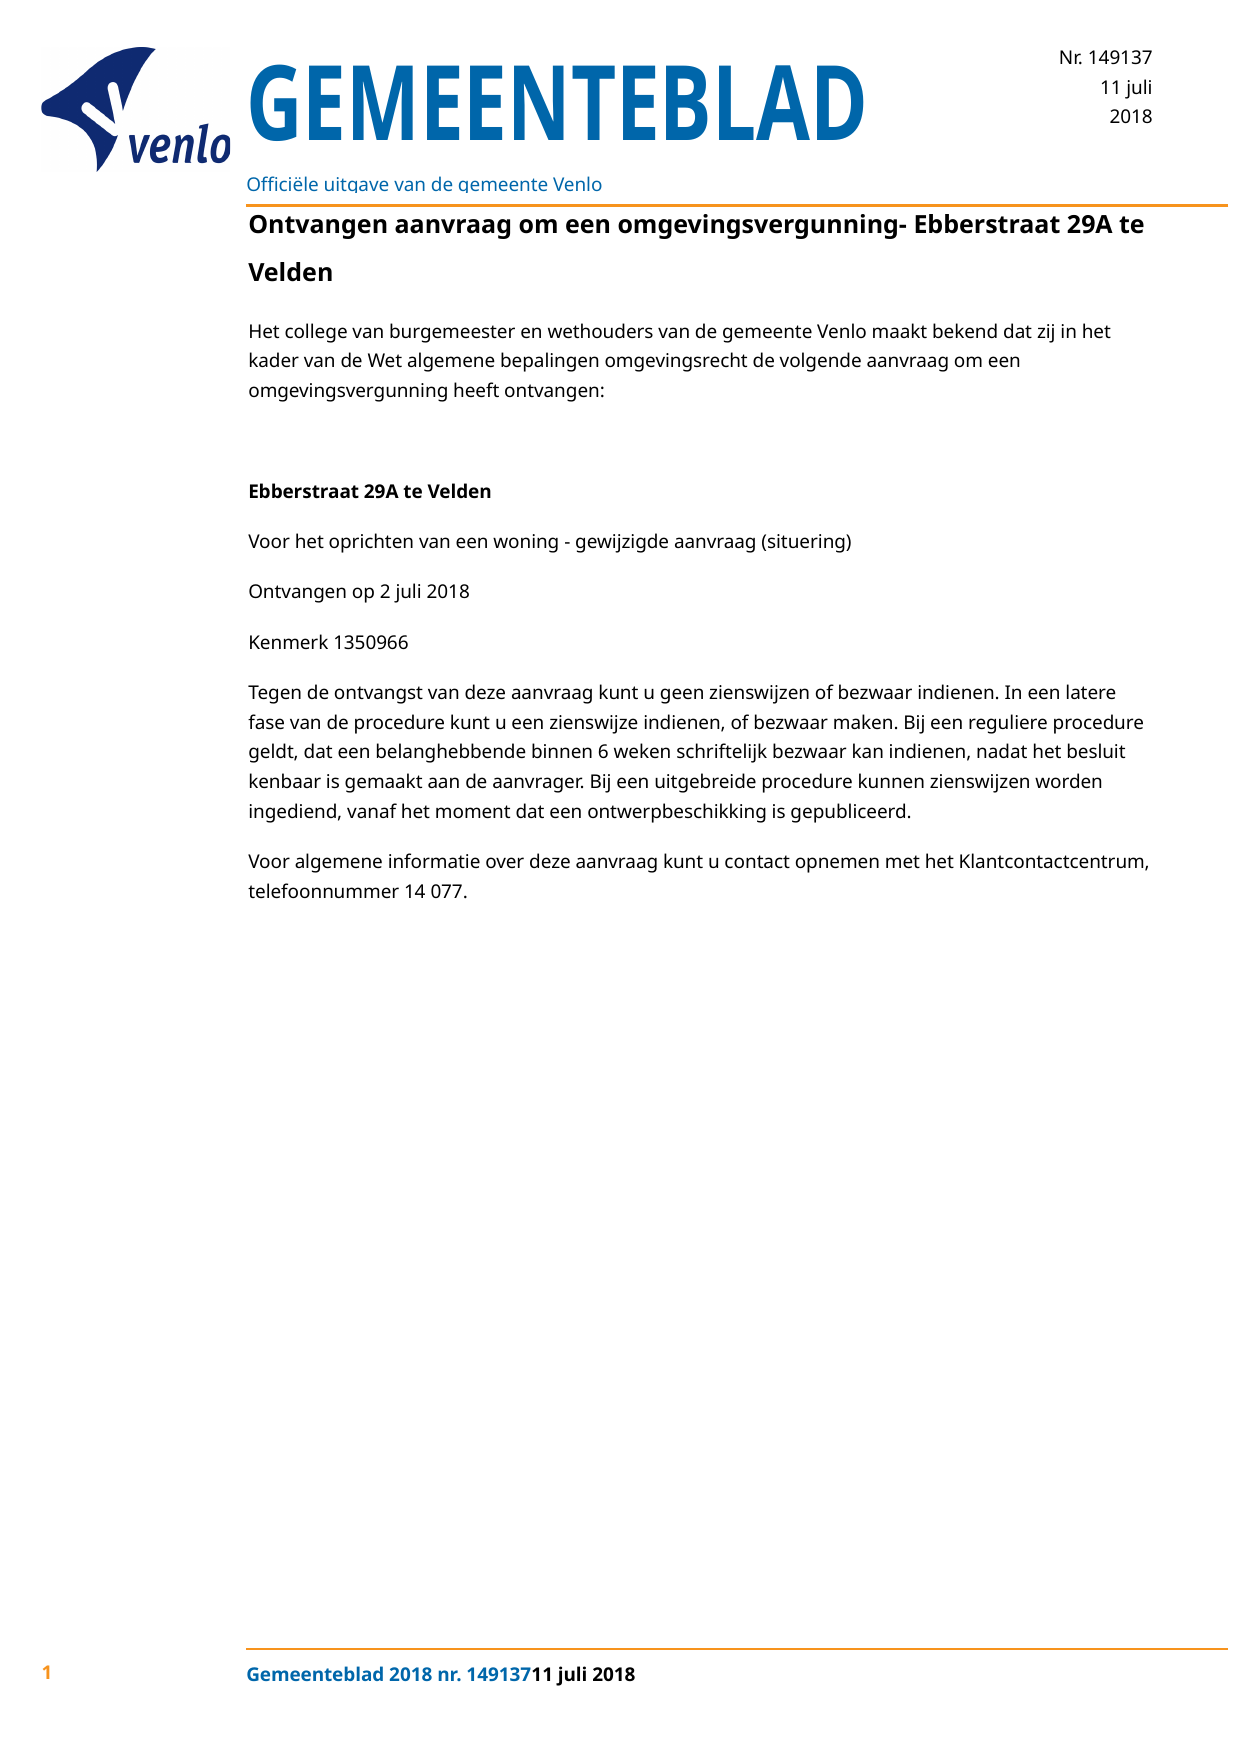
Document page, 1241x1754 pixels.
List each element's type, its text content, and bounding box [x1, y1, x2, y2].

text Het college van burgemeester en wethouders van de gemeente Venlo maakt bekend dat zij in het kader van de Wet algemene bepalingen omgevingsrecht de volgende aanvraag om een omgevingsvergunning heeft ontvangen: [248, 318, 1152, 403]
text Voor het oprichten van een woning - gewijzigde aanvraag (situering) [248, 528, 1152, 554]
text Ontvangen aanvraag om een omgevingsvergunning- Ebberstraat 29A te Velden [248, 207, 1152, 288]
text Ebberstraat 29A te Velden [248, 478, 1152, 504]
text Ontvangen op 2 juli 2018 [248, 579, 1152, 604]
text Tegen de ontvangst van deze aanvraag kunt u geen zienswijzen of bezwaar indienen. In een latere fase van de procedure kunt u een zienswijze indienen, of bezwaar maken. Bij een reguliere procedure geldt, dat een belanghebbende binnen 6 weken schriftelijk bezwaar kan indienen, nadat het besluit kenbaar is gemaakt aan de aanvrager. Bij een uitgebreide procedure kunnen zienswijzen worden ingediend, vanaf het moment dat een ontwerpbeschikking is gepubliceerd. [248, 679, 1152, 824]
picture [41, 47, 231, 172]
text Voor algemene informatie over deze aanvraag kunt u contact opnemen met het Klantcontactcentrum, telefoonnummer 14 077. [248, 848, 1152, 904]
text Kenmerk 1350966 [248, 629, 1152, 655]
